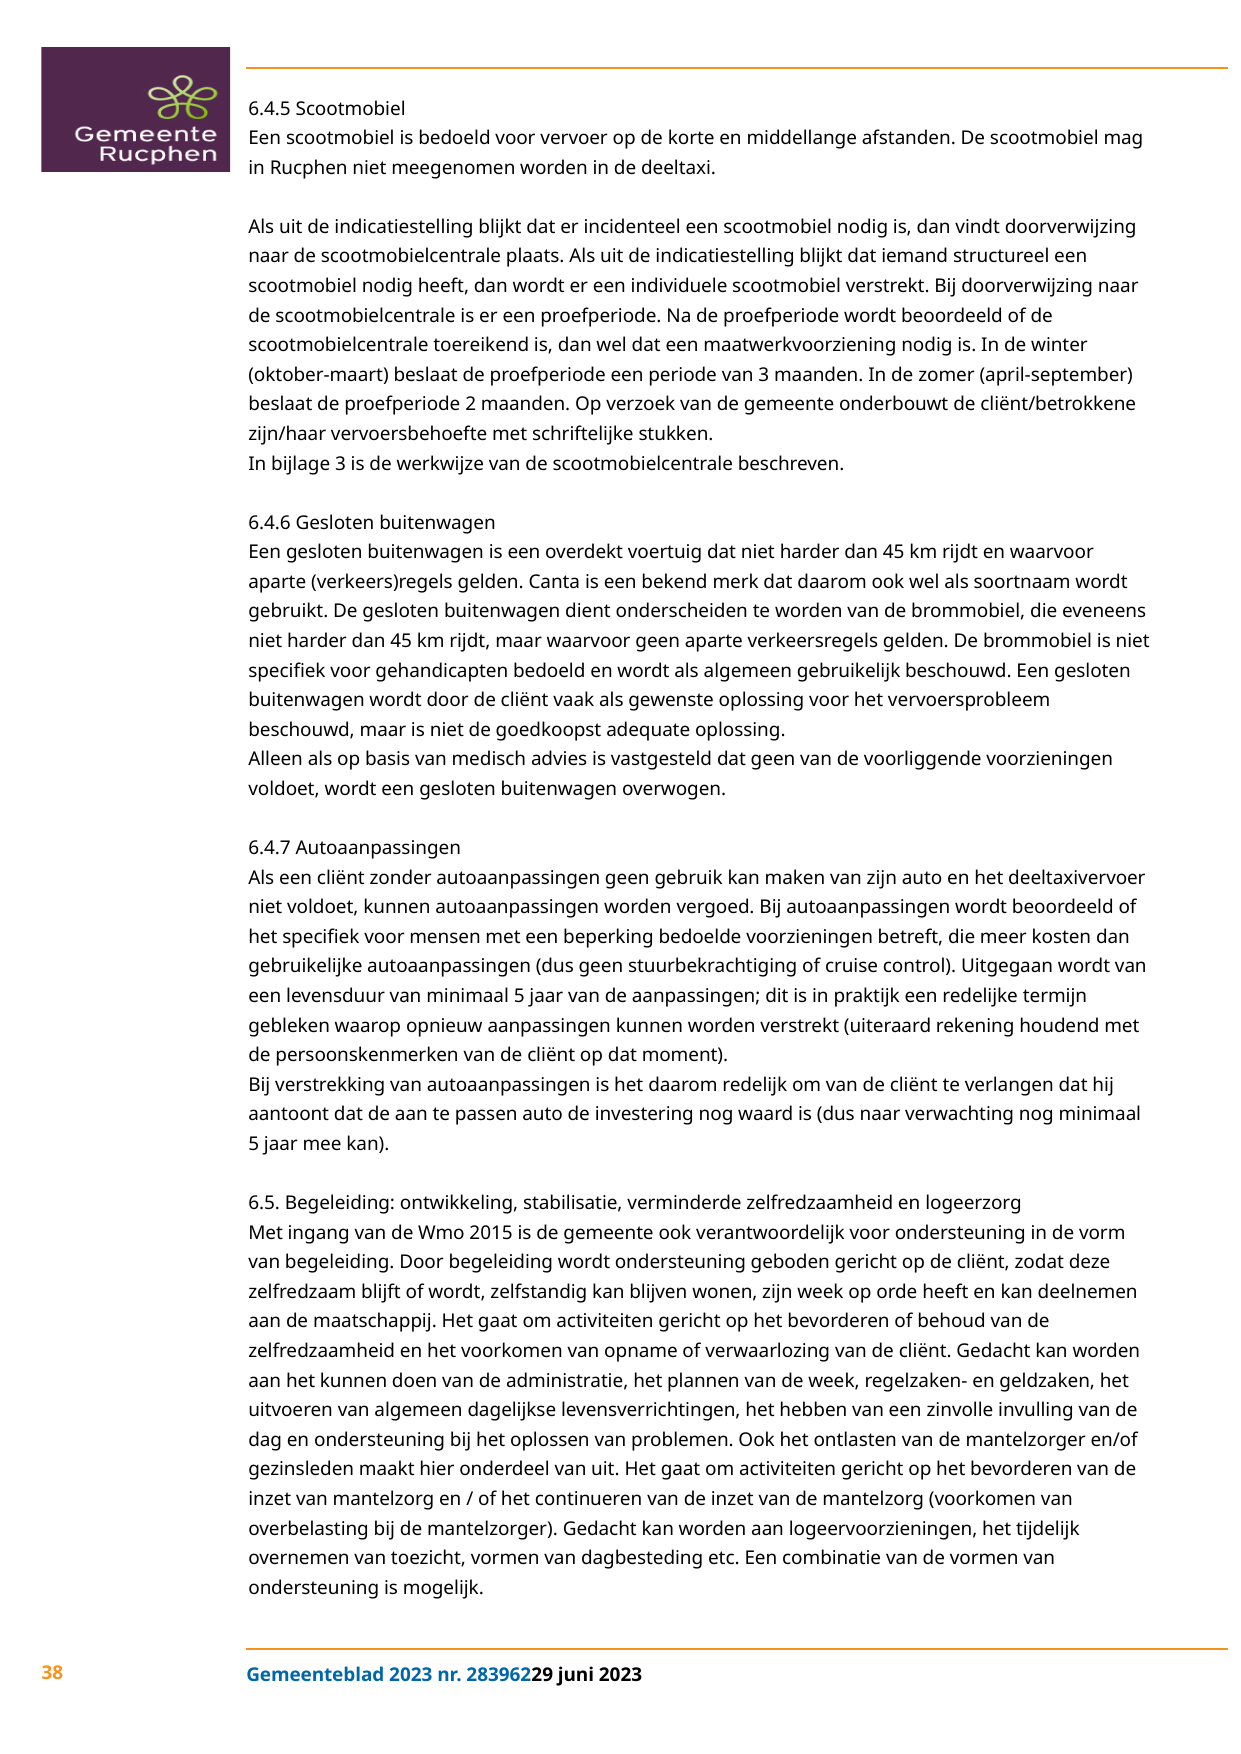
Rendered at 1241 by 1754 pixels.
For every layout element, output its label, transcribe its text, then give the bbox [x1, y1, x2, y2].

text 6.4.6 Gesloten buitenwagen [248, 509, 1152, 535]
text 6.4.7 Autoaanpassingen [248, 834, 1152, 860]
text Bij verstrekking van autoaanpassingen is het daarom redelijk om van de cliënt te verlangen dat hij aantoont dat de aan te passen auto de investering nog waard is (dus naar verwachting nog minimaal 5 jaar mee kan). [248, 1071, 1152, 1156]
text Een gesloten buitenwagen is een overdekt voertuig dat niet harder dan 45 km rijdt en waarvoor aparte (verkeers)regels gelden. Canta is een bekend merk dat daarom ook wel als soortnaam wordt gebruikt. De gesloten buitenwagen dient onderscheiden te worden van de brommobiel, die eveneens niet harder dan 45 km rijdt, maar waarvoor geen aparte verkeersregels gelden. De brommobiel is niet specifiek voor gehandicapten bedoeld en wordt als algemeen gebruikelijk beschouwd. Een gesloten buitenwagen wordt door de cliënt vaak als gewenste oplossing voor het vervoersprobleem beschouwd, maar is niet de goedkoopst adequate oplossing. [248, 538, 1152, 742]
text Als een cliënt zonder autoaanpassingen geen gebruik kan maken van zijn auto en het deeltaxivervoer niet voldoet, kunnen autoaanpassingen worden vergoed. Bij autoaanpassingen wordt beoordeeld of het specifiek voor mensen met een beperking bedoelde voorzieningen betreft, die meer kosten dan gebruikelijke autoaanpassingen (dus geen stuurbekrachtiging of cruise control). Uitgegaan wordt van een levensduur van minimaal 5 jaar van de aanpassingen; dit is in praktijk een redelijke termijn gebleken waarop opnieuw aanpassingen kunnen worden verstrekt (uiteraard rekening houdend met de persoonskenmerken van de cliënt op dat moment). [248, 864, 1152, 1067]
picture [41, 47, 231, 172]
text Met ingang van de Wmo 2015 is de gemeente ook verantwoordelijk voor ondersteuning in de vorm van begeleiding. Door begeleiding wordt ondersteuning geboden gericht op de cliënt, zodat deze zelfredzaam blijft of wordt, zelfstandig kan blijven wonen, zijn week op orde heeft en kan deelnemen aan de maatschappij. Het gaat om activiteiten gericht op het bevorderen of behoud van de zelfredzaamheid en het voorkomen van opname of verwaarlozing van de cliënt. Gedacht kan worden aan het kunnen doen van de administratie, het plannen van de week, regelzaken- en geldzaken, het uitvoeren van algemeen dagelijkse levensverrichtingen, het hebben van een zinvolle invulling van de dag en ondersteuning bij het oplossen van problemen. Ook het ontlasten van de mantelzorger en/of gezinsleden maakt hier onderdeel van uit. Het gaat om activiteiten gericht op het bevorderen van de inzet van mantelzorg en / of het continueren van de inzet van de mantelzorg (voorkomen van overbelasting bij de mantelzorger). Gedacht kan worden aan logeervoorzieningen, het tijdelijk overnemen van toezicht, vormen van dagbesteding etc. Een combinatie van de vormen van ondersteuning is mogelijk. [248, 1219, 1152, 1600]
text Als uit de indicatiestelling blijkt dat er incidenteel een scootmobiel nodig is, dan vindt doorverwijzing naar de scootmobielcentrale plaats. Als uit de indicatiestelling blijkt dat iemand structureel een scootmobiel nodig heeft, dan wordt er een individuele scootmobiel verstrekt. Bij doorverwijzing naar de scootmobielcentrale is er een proefperiode. Na de proefperiode wordt beoordeeld of de scootmobielcentrale toereikend is, dan wel dat een maatwerkvoorziening nodig is. In de winter (oktober-maart) beslaat de proefperiode een periode van 3 maanden. In de zomer (april-september) beslaat de proefperiode 2 maanden. Op verzoek van de gemeente onderbouwt de cliënt/betrokkene zijn/haar vervoersbehoefte met schriftelijke stukken. [248, 213, 1152, 446]
text 6.5. Begeleiding: ontwikkeling, stabilisatie, verminderde zelfredzaamheid en logeerzorg [248, 1189, 1152, 1215]
text 6.4.5 Scootmobiel [248, 95, 1152, 121]
text Alleen als op basis van medisch advies is vastgesteld dat geen van de voorliggende voorzieningen voldoet, wordt een gesloten buitenwagen overwogen. [248, 746, 1152, 801]
text Een scootmobiel is bedoeld voor vervoer op de korte en middellange afstanden. De scootmobiel mag in Rucphen niet meegenomen worden in de deeltaxi. [248, 124, 1152, 180]
text In bijlage 3 is de werkwijze van de scootmobielcentrale beschreven. [248, 450, 1152, 476]
